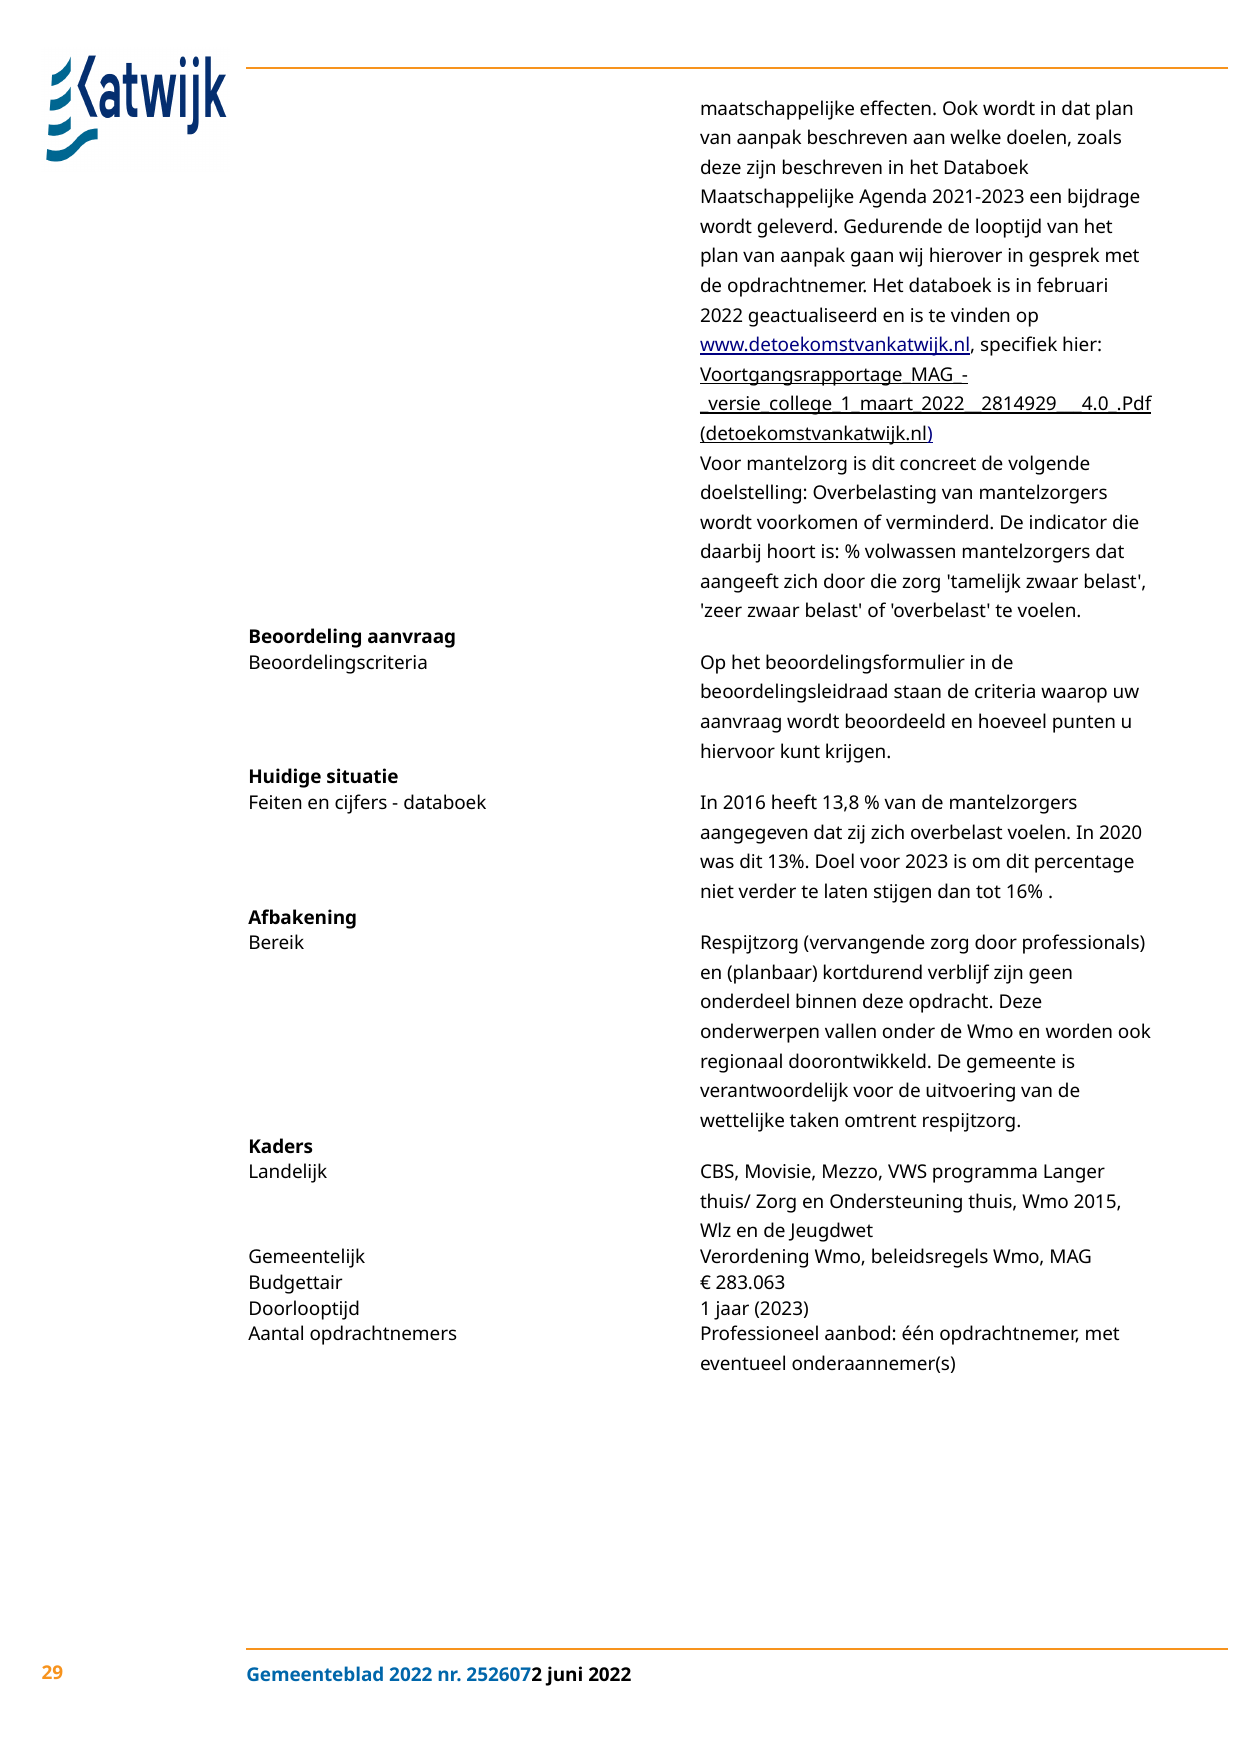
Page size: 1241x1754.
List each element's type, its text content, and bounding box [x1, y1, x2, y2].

table_cell maatschappelijke effecten. Ook wordt in dat plan van aanpak beschreven aan welke doelen, zoals deze zijn beschreven in het Databoek Maatschappelijke Agenda 2021-2023 een bijdrage wordt geleverd. Gedurende de looptijd van het plan van aanpak gaan wij hierover in gesprek met de opdrachtnemer. Het databoek is in februari 2022 geactualiseerd en is te vinden op www.detoekomstvankatwijk.nl, specifiek hier: Voortgangsrapportage_MAG_-_versie_college_1_maart_2022__2814929___4.0_.Pdf (detoekomstvankatwijk.nl) Voor mantelzorg is dit concreet de volgende doelstelling: Overbelasting van mantelzorgers wordt voorkomen of verminderd. De indicator die daarbij hoort is: % volwassen mantelzorgers dat aangeeft zich door die zorg 'tamelijk zwaar belast', 'zeer zwaar belast' of 'overbelast' te voelen. [700, 95, 1152, 623]
table_cell Landelijk [248, 1159, 700, 1243]
table_cell € 283.063 [700, 1269, 1152, 1295]
table_cell Afbakening [248, 904, 1152, 929]
table_cell Op het beoordelingsformulier in de beoordelingsleidraad staan de criteria waarop uw aanvraag wordt beoordeeld en hoeveel punten u hiervoor kunt krijgen. [700, 649, 1152, 764]
picture [41, 47, 231, 172]
table_cell Feiten en cijfers - databoek [248, 789, 700, 904]
table_cell Respijtzorg (vervangende zorg door professionals) en (planbaar) kortdurend verblijf zijn geen onderdeel binnen deze opdracht. Deze onderwerpen vallen onder de Wmo en worden ook regionaal doorontwikkeld. De gemeente is verantwoordelijk voor de uitvoering van de wettelijke taken omtrent respijtzorg. [700, 930, 1152, 1133]
table_cell Beoordeling aanvraag [248, 624, 700, 649]
table_cell Verordening Wmo, beleidsregels Wmo, MAG [700, 1244, 1152, 1269]
table_cell Budgettair [248, 1269, 700, 1295]
table_cell Bereik [248, 930, 700, 1133]
table_cell Kaders [248, 1133, 1152, 1158]
table_cell CBS, Movisie, Mezzo, VWS programma Langer thuis/ Zorg en Ondersteuning thuis, Wmo 2015, Wlz en de Jeugdwet [700, 1159, 1152, 1243]
table_cell Professioneel aanbod: één opdrachtnemer, met eventueel onderaannemer(s) [700, 1321, 1152, 1376]
table_cell Gemeentelijk [248, 1244, 700, 1269]
table_cell [700, 624, 1152, 649]
table_cell Doorlooptijd [248, 1295, 700, 1321]
table_cell In 2016 heeft 13,8 % van de mantelzorgers aangegeven dat zij zich overbelast voelen. In 2020 was dit 13%. Doel voor 2023 is om dit percentage niet verder te laten stijgen dan tot 16% . [700, 789, 1152, 904]
table_cell Aantal opdrachtnemers [248, 1321, 700, 1376]
table_cell Huidige situatie [248, 764, 1152, 789]
table_cell Beoordelingscriteria [248, 649, 700, 764]
table_cell [248, 95, 700, 623]
table_cell 1 jaar (2023) [700, 1295, 1152, 1321]
